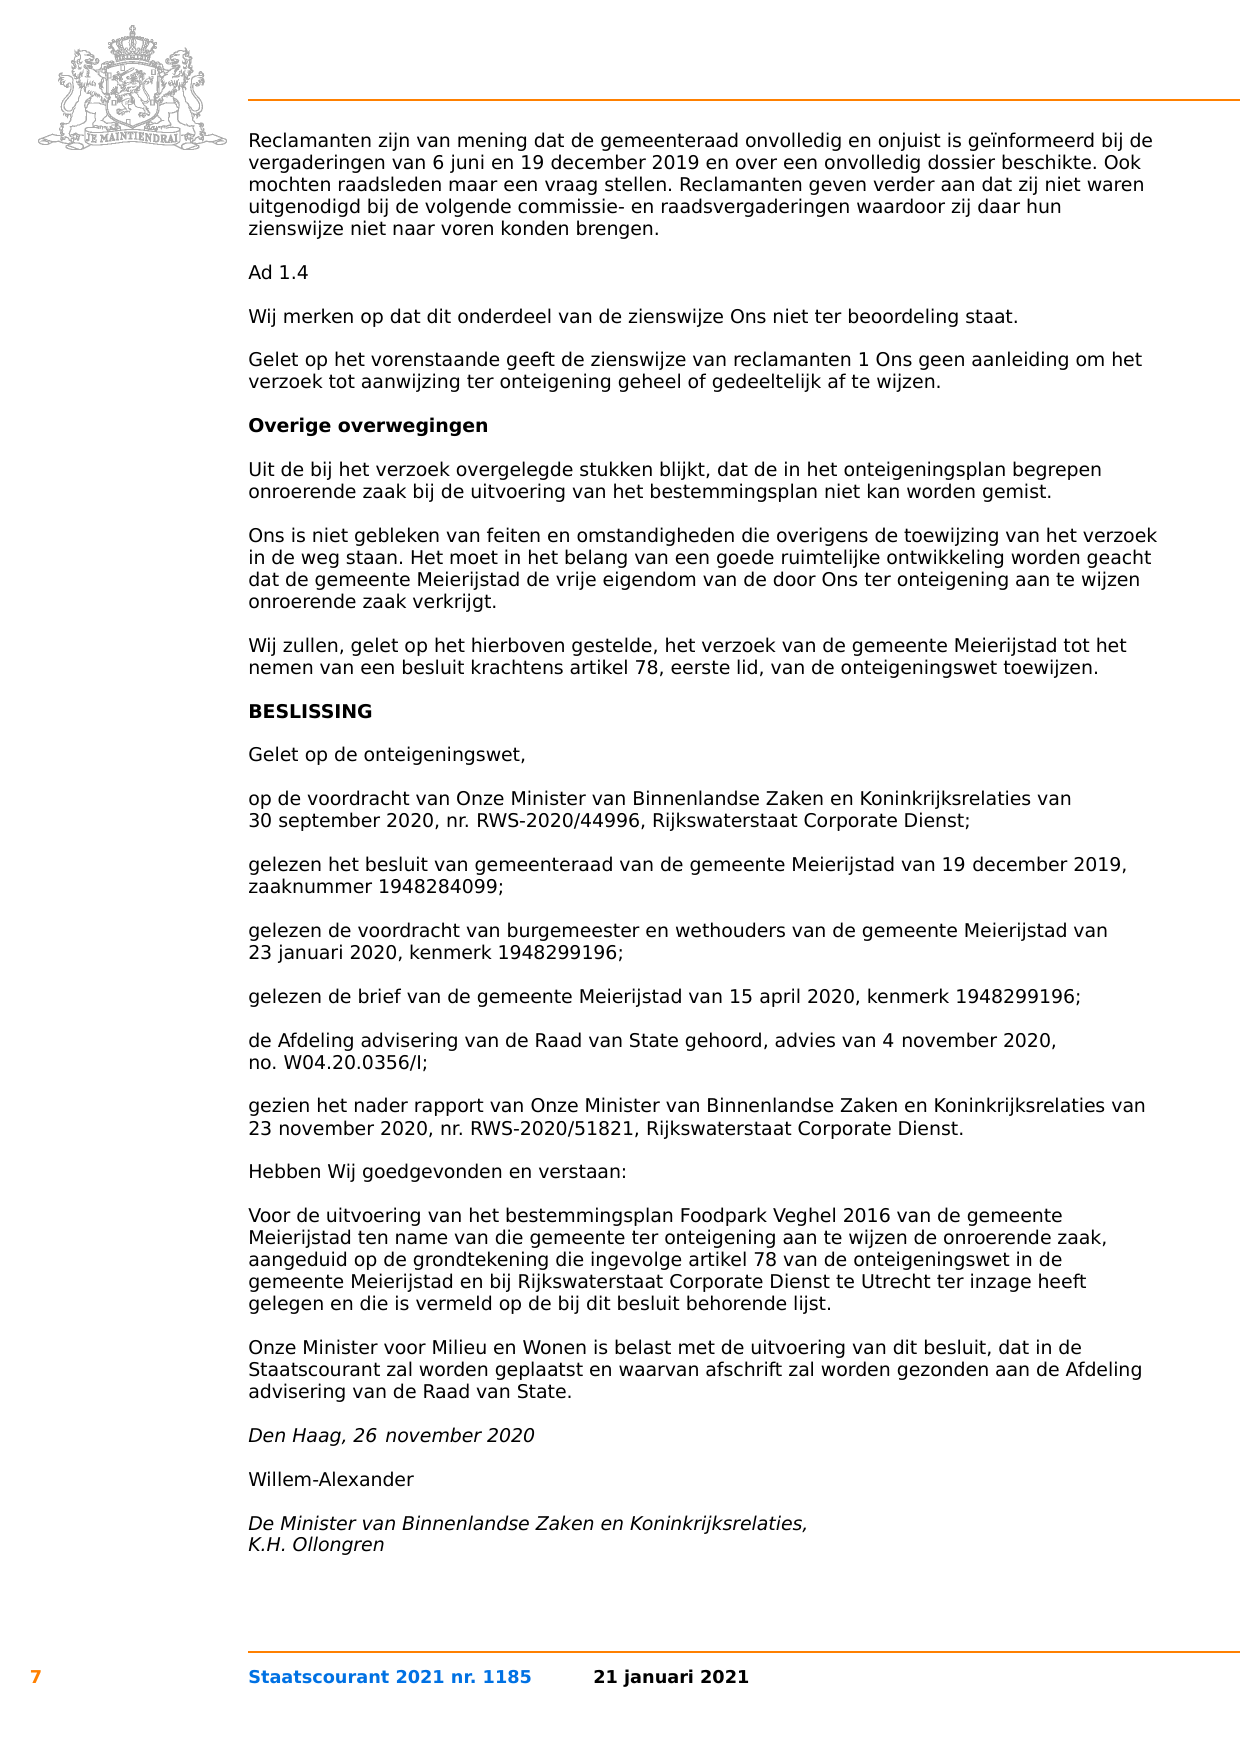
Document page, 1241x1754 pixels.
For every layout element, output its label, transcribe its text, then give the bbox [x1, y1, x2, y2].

text Hebben Wij goedgevonden en verstaan: [248, 1161, 1163, 1183]
text Ons is niet gebleken van feiten en omstandigheden die overigens de toewijzing van het verzoek in de weg staan. Het moet in het belang van een goede ruimtelijke ontwikkeling worden geacht dat de gemeente Meierijstad de vrije eigendom van de door Ons ter onteigening aan te wijzen onroerende zaak verkrijgt. [248, 525, 1163, 613]
text de Afdeling advisering van de Raad van State gehoord, advies van 4 november 2020, no. W04.20.0356/I; [248, 1029, 1163, 1073]
text Voor de uitvoering van het bestemmingsplan Foodpark Veghel 2016 van de gemeente Meierijstad ten name van die gemeente ter onteigening aan te wijzen de onroerende zaak, aangeduid op de grondtekening die ingevolge artikel 78 van de onteigeningswet in de gemeente Meierijstad en bij Rijkswaterstaat Corporate Dienst te Utrecht ter inzage heeft gelegen en die is vermeld op de bij dit besluit behorende lijst. [248, 1205, 1163, 1315]
text Reclamanten zijn van mening dat de gemeenteraad onvolledig en onjuist is geïnformeerd bij de vergaderingen van 6 juni en 19 december 2019 en over een onvolledig dossier beschikte. Ook mochten raadsleden maar een vraag stellen. Reclamanten geven verder aan dat zij niet waren uitgenodigd bij de volgende commissie- en raadsvergaderingen waardoor zij daar hun zienswijze niet naar voren konden brengen. [248, 130, 1163, 240]
text Gelet op het vorenstaande geeft de zienswijze van reclamanten 1 Ons geen aanleiding om het verzoek tot aanwijzing ter onteigening geheel of gedeeltelijk af te wijzen. [248, 349, 1163, 393]
picture [38, 25, 227, 150]
text Onze Minister voor Milieu en Wonen is belast met de uitvoering van dit besluit, dat in de Staatscourant zal worden geplaatst en waarvan afschrift zal worden gezonden aan de Afdeling advisering van de Raad van State. [248, 1337, 1163, 1403]
text Wij merken op dat dit onderdeel van de zienswijze Ons niet ter beoordeling staat. [248, 306, 1163, 327]
text gelezen het besluit van gemeenteraad van de gemeente Meierijstad van 19 december 2019, zaaknummer 1948284099; [248, 854, 1163, 898]
text De Minister van Binnenlandse Zaken en Koninkrijksrelaties, K.H. Ollongren [248, 1512, 1163, 1556]
text Uit de bij het verzoek overgelegde stukken blijkt, dat de in het onteigeningsplan begrepen onroerende zaak bij de uitvoering van het bestemmingsplan niet kan worden gemist. [248, 459, 1163, 503]
text Gelet op de onteigeningswet, [248, 744, 1163, 766]
text Den Haag, 26 november 2020 [248, 1425, 1163, 1447]
text gelezen de brief van de gemeente Meierijstad van 15 april 2020, kenmerk 1948299196; [248, 986, 1163, 1008]
subtitle BESLISSING [248, 701, 1163, 722]
subtitle Overige overwegingen [248, 415, 1163, 437]
text Willem-Alexander [248, 1468, 1163, 1491]
text Ad 1.4 [248, 262, 1163, 284]
text op de voordracht van Onze Minister van Binnenlandse Zaken en Koninkrijksrelaties van 30 september 2020, nr. RWS-2020/44996, Rijkswaterstaat Corporate Dienst; [248, 788, 1163, 832]
text gelezen de voordracht van burgemeester en wethouders van de gemeente Meierijstad van 23 januari 2020, kenmerk 1948299196; [248, 920, 1163, 964]
text Wij zullen, gelet op het hierboven gestelde, het verzoek van de gemeente Meierijstad tot het nemen van een besluit krachtens artikel 78, eerste lid, van de onteigeningswet toewijzen. [248, 635, 1163, 679]
text gezien het nader rapport van Onze Minister van Binnenlandse Zaken en Koninkrijksrelaties van 23 november 2020, nr. RWS-2020/51821, Rijkswaterstaat Corporate Dienst. [248, 1095, 1163, 1139]
